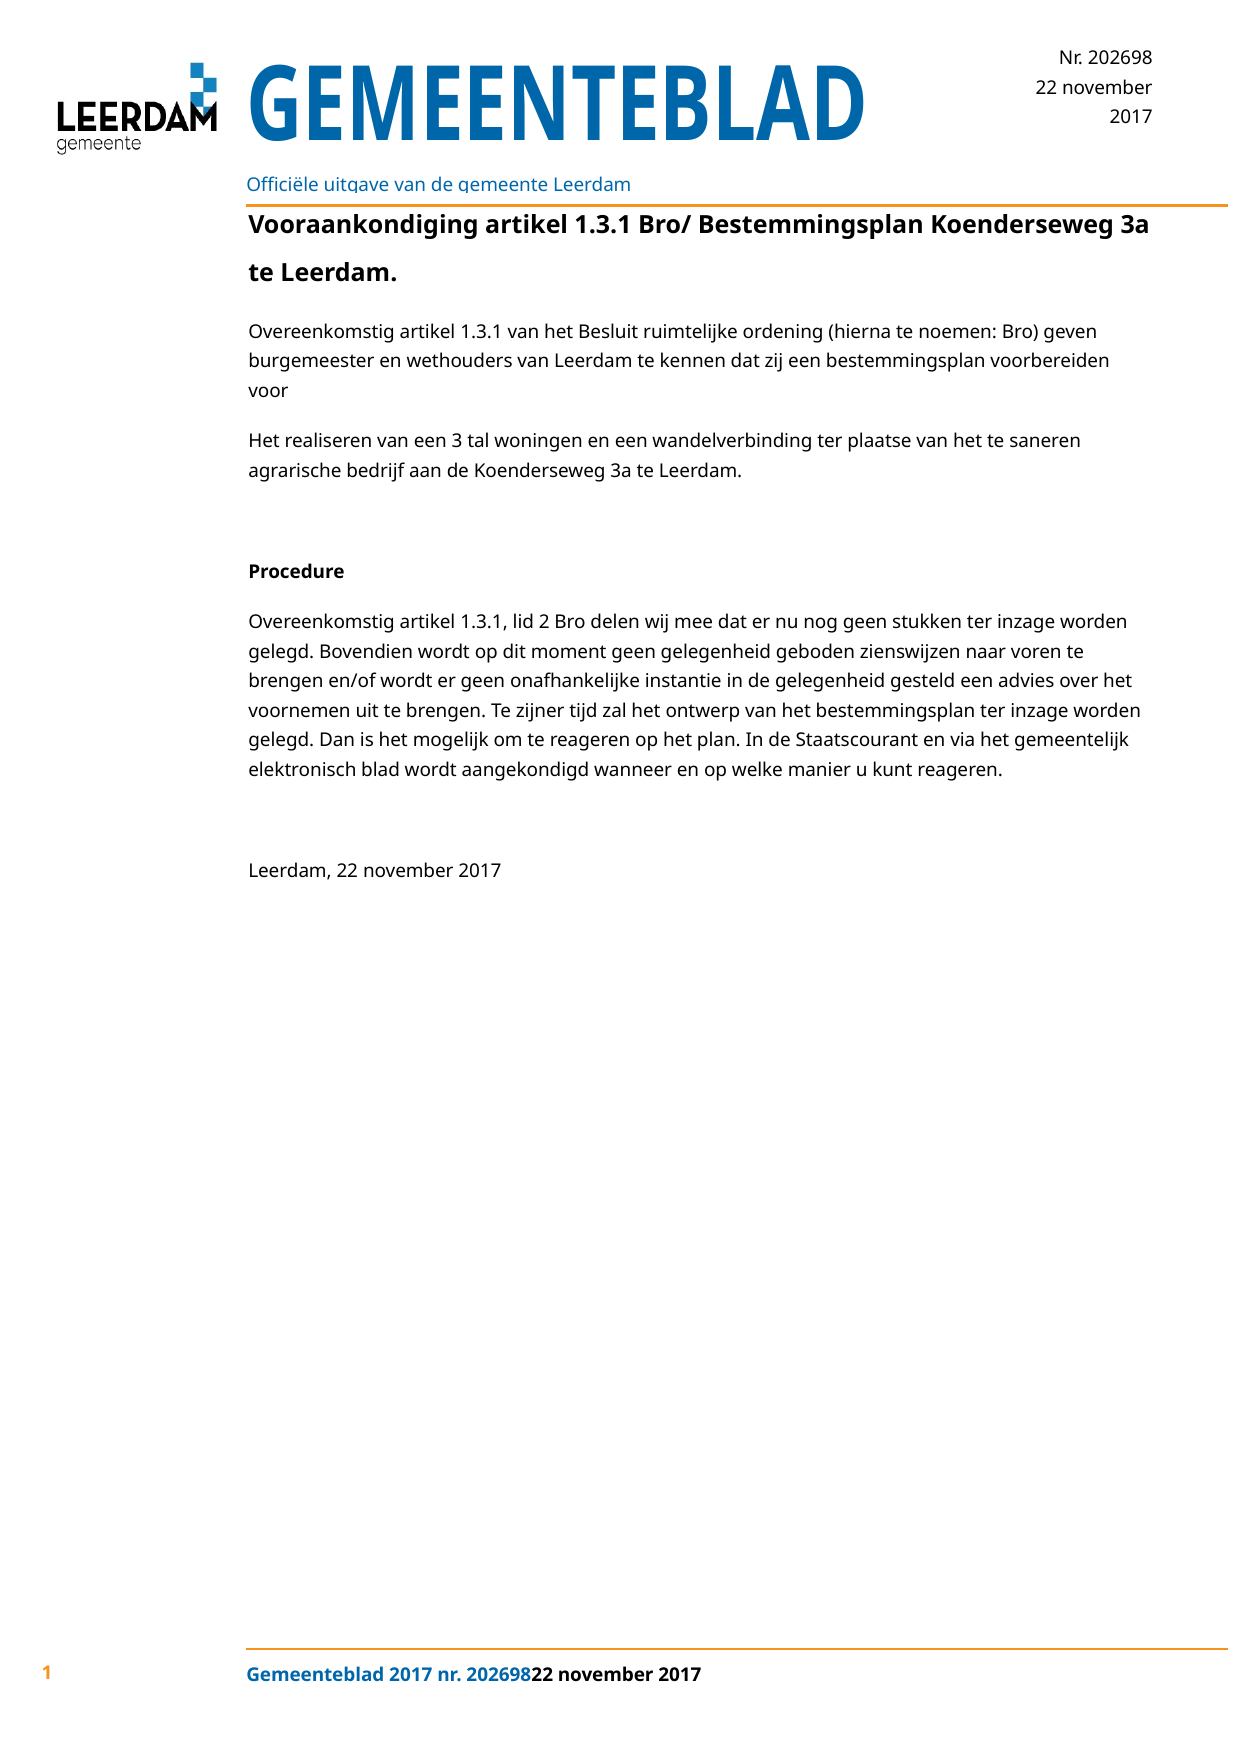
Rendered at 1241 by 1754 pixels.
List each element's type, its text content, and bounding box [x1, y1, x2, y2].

text Vooraankondiging artikel 1.3.1 Bro/ Bestemmingsplan Koenderseweg 3a te Leerdam. [248, 207, 1152, 288]
text Overeenkomstig artikel 1.3.1, lid 2 Bro delen wij mee dat er nu nog geen stukken ter inzage worden gelegd. Bovendien wordt op dit moment geen gelegenheid geboden zienswijzen naar voren te brengen en/of wordt er geen onafhankelijke instantie in de gelegenheid gesteld een advies over het voornemen uit te brengen. Te zijner tijd zal het ontwerp van het bestemmingsplan ter inzage worden gelegd. Dan is het mogelijk om te reageren op het plan. In de Staatscourant en via het gemeentelijk elektronisch blad wordt aangekondigd wanneer en op welke manier u kunt reageren. [248, 608, 1152, 782]
text Leerdam, 22 november 2017 [248, 857, 1152, 883]
text Procedure [248, 558, 1152, 584]
text Overeenkomstig artikel 1.3.1 van het Besluit ruimtelijke ordening (hierna te noemen: Bro) geven burgemeester en wethouders van Leerdam te kennen dat zij een bestemmingsplan voorbereiden voor [248, 318, 1152, 403]
text Het realiseren van een 3 tal woningen en een wandelverbinding ter plaatse van het te saneren agrarische bedrijf aan de Koenderseweg 3a te Leerdam. [248, 427, 1152, 483]
picture [41, 47, 231, 172]
